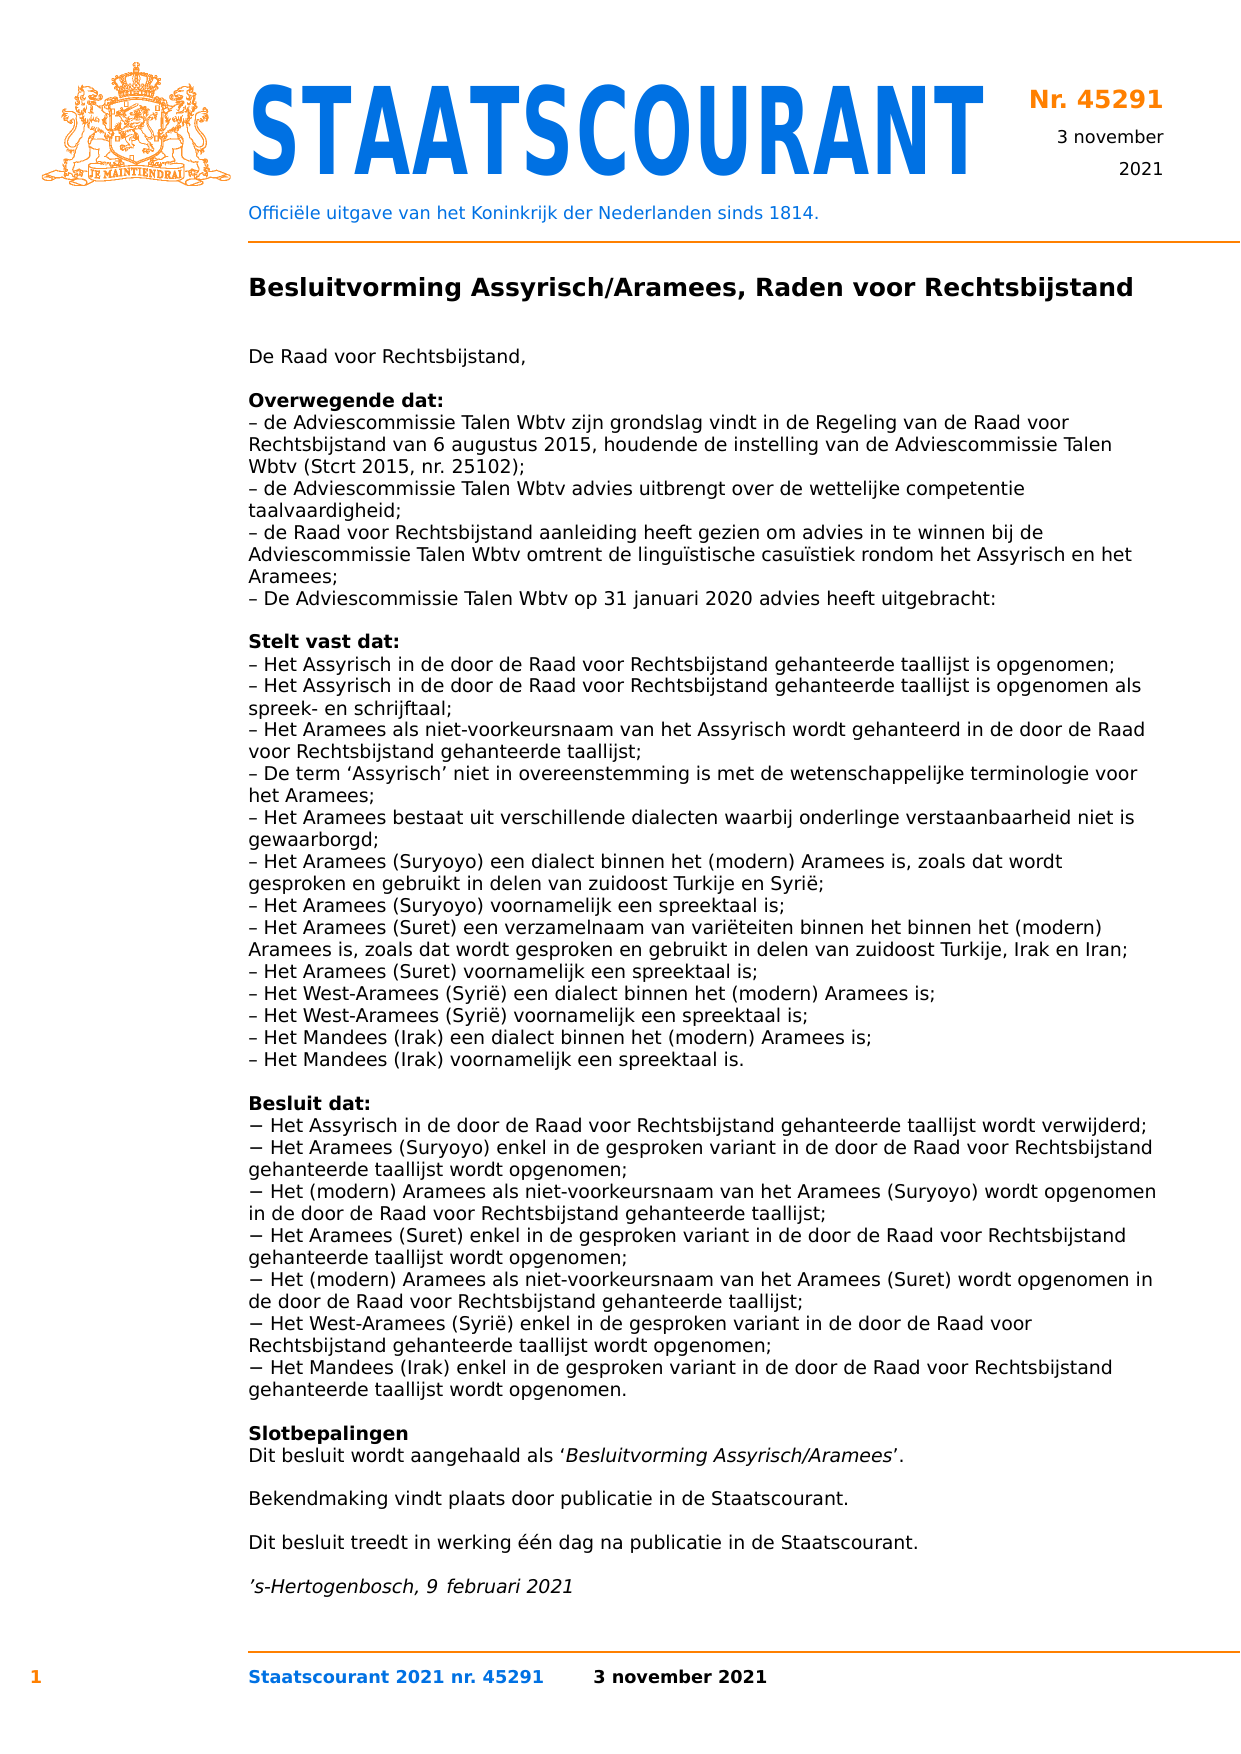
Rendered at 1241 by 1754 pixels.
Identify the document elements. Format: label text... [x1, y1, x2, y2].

table_header STAATSCOURANT [248, 62, 998, 203]
table_cell Officiële uitgave van het Koninkrijk der Nederlanden sinds 1814. [248, 203, 1240, 241]
text – de Raad voor Rechtsbijstand aanleiding heeft gezien om advies in te winnen bij de Adviescommissie Talen Wbtv omtrent de linguïstische casuïstiek rondom het Assyrisch en het Aramees; [248, 522, 1163, 588]
text − Het Aramees (Suret) enkel in de gesproken variant in de door de Raad voor Rechtsbijstand gehanteerde taallijst wordt opgenomen; [248, 1225, 1163, 1269]
text Slotbepalingen [248, 1422, 1163, 1444]
text − Het Assyrisch in de door de Raad voor Rechtsbijstand gehanteerde taallijst wordt verwijderd; [248, 1115, 1163, 1137]
text – Het Aramees (Suret) voornamelijk een spreektaal is; [248, 961, 1163, 983]
text − Het (modern) Aramees als niet-voorkeursnaam van het Aramees (Suret) wordt opgenomen in de door de Raad voor Rechtsbijstand gehanteerde taallijst; [248, 1269, 1163, 1313]
subtitle Besluitvorming Assyrisch/Aramees, Raden voor Rechtsbijstand [248, 273, 1163, 302]
text – Het Aramees (Suryoyo) een dialect binnen het (modern) Aramees is, zoals dat wordt gesproken en gebruikt in delen van zuidoost Turkije en Syrië; [248, 851, 1163, 895]
table_cell 3 november [998, 121, 1240, 153]
text – Het Aramees bestaat uit verschillende dialecten waarbij onderlinge verstaanbaarheid niet is gewaarborgd; [248, 807, 1163, 851]
text – Het Aramees (Suret) een verzamelnaam van variëteiten binnen het binnen het (modern) Aramees is, zoals dat wordt gesproken en gebruikt in delen van zuidoost Turkije, Irak en Iran; [248, 917, 1163, 961]
picture [41, 62, 231, 186]
text – de Adviescommissie Talen Wbtv zijn grondslag vindt in de Regeling van de Raad voor Rechtsbijstand van 6 augustus 2015, houdende de instelling van de Adviescommissie Talen Wbtv (Stcrt 2015, nr. 25102); [248, 412, 1163, 478]
text Dit besluit treedt in werking één dag na publicatie in de Staatscourant. [248, 1532, 1163, 1554]
text – Het West-Aramees (Syrië) voornamelijk een spreektaal is; [248, 1005, 1163, 1027]
text Besluit dat: [248, 1093, 1163, 1115]
text Stelt vast dat: [248, 631, 1163, 653]
text – Het Mandees (Irak) een dialect binnen het (modern) Aramees is; [248, 1027, 1163, 1049]
text − Het (modern) Aramees als niet-voorkeursnaam van het Aramees (Suryoyo) wordt opgenomen in de door de Raad voor Rechtsbijstand gehanteerde taallijst; [248, 1181, 1163, 1225]
table_cell 2021 [998, 153, 1240, 203]
text − Het Mandees (Irak) enkel in de gesproken variant in de door de Raad voor Rechtsbijstand gehanteerde taallijst wordt opgenomen. [248, 1357, 1163, 1401]
text – Het Mandees (Irak) voornamelijk een spreektaal is. [248, 1049, 1163, 1071]
text − Het Aramees (Suryoyo) enkel in de gesproken variant in de door de Raad voor Rechtsbijstand gehanteerde taallijst wordt opgenomen; [248, 1137, 1163, 1181]
text Overwegende dat: [248, 390, 1163, 412]
text – Het Aramees (Suryoyo) voornamelijk een spreektaal is; [248, 895, 1163, 917]
text – De Adviescommissie Talen Wbtv op 31 januari 2020 advies heeft uitgebracht: [248, 588, 1163, 609]
text – Het Assyrisch in de door de Raad voor Rechtsbijstand gehanteerde taallijst is opgenomen als spreek- en schrijftaal; [248, 675, 1163, 719]
text De Raad voor Rechtsbijstand, [248, 346, 1163, 368]
text ’s-Hertogenbosch, 9 februari 2021 [248, 1576, 1163, 1598]
text – de Adviescommissie Talen Wbtv advies uitbrengt over de wettelijke competentie taalvaardigheid; [248, 478, 1163, 522]
text – Het Aramees als niet-voorkeursnaam van het Assyrisch wordt gehanteerd in de door de Raad voor Rechtsbijstand gehanteerde taallijst; [248, 719, 1163, 763]
text – Het West-Aramees (Syrië) een dialect binnen het (modern) Aramees is; [248, 983, 1163, 1005]
text − Het West-Aramees (Syrië) enkel in de gesproken variant in de door de Raad voor Rechtsbijstand gehanteerde taallijst wordt opgenomen; [248, 1313, 1163, 1357]
table_header [25, 62, 248, 241]
text Dit besluit wordt aangehaald als ‘Besluitvorming Assyrisch/Aramees’. [248, 1444, 1163, 1466]
text – De term ‘Assyrisch’ niet in overeenstemming is met de wetenschappelijke terminologie voor het Aramees; [248, 763, 1163, 807]
table_header Nr. 45291 [998, 62, 1240, 121]
text Bekendmaking vindt plaats door publicatie in de Staatscourant. [248, 1488, 1163, 1510]
text – Het Assyrisch in de door de Raad voor Rechtsbijstand gehanteerde taallijst is opgenomen; [248, 653, 1163, 675]
